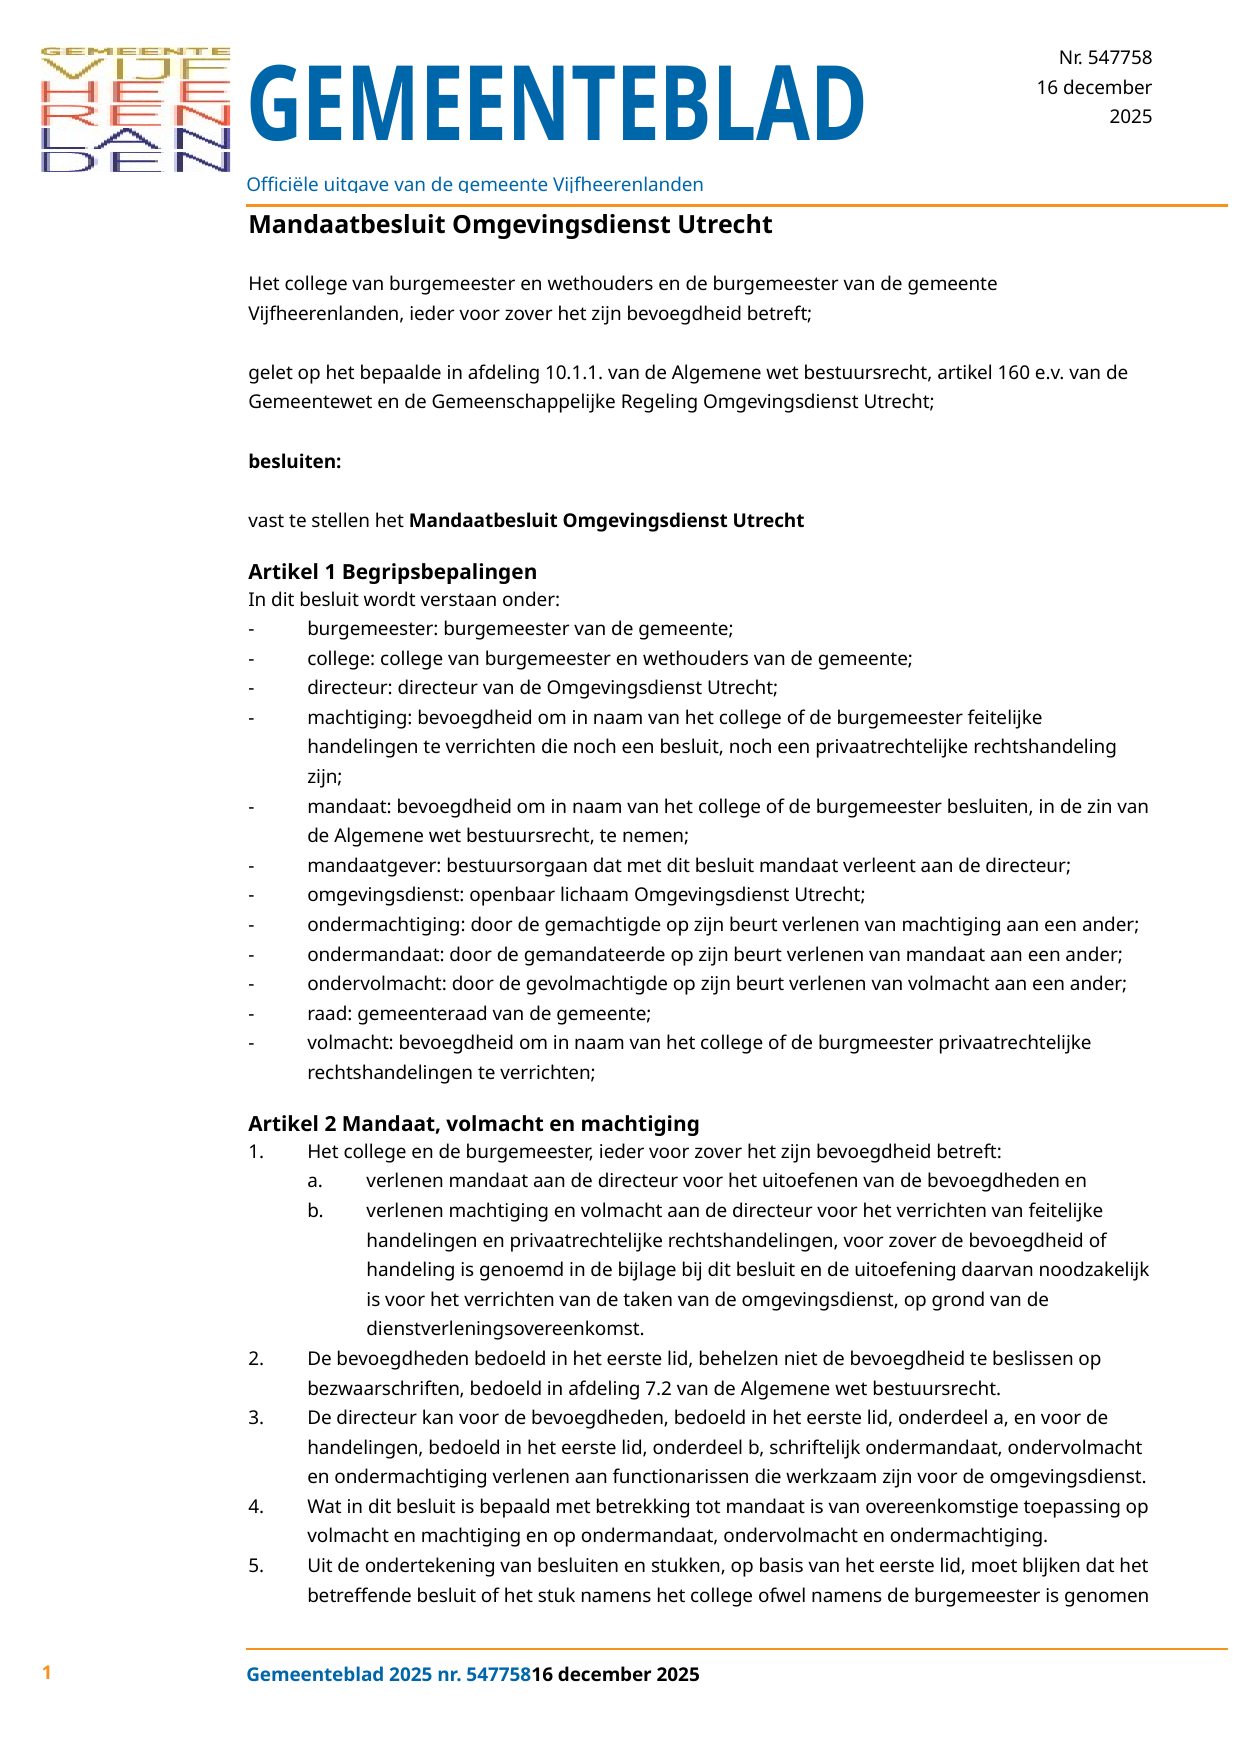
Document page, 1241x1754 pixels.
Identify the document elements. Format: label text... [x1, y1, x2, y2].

list volmacht: bevoegdheid om in naam van het college of de burgmeester privaatrechtelijke rechtshandelingen te verrichten; [248, 1029, 1152, 1085]
list De directeur kan voor de bevoegdheden, bedoeld in het eerste lid, onderdeel a, en voor de handelingen, bedoeld in het eerste lid, onderdeel b, schriftelijk ondermandaat, ondervolmacht en ondermachtiging verlenen aan functionarissen die werkzaam zijn voor de omgevingsdienst. [248, 1404, 1152, 1489]
list ondermandaat: door de gemandateerde op zijn beurt verlenen van mandaat aan een ander; [248, 941, 1152, 967]
list De bevoegdheden bedoeld in het eerste lid, behelzen niet de bevoegdheid te beslissen op bezwaarschriften, bedoeld in afdeling 7.2 van de Algemene wet bestuursrecht. [248, 1345, 1152, 1400]
text vast te stellen het Mandaatbesluit Omgevingsdienst Utrecht [248, 507, 1152, 533]
list directeur: directeur van de Omgevingsdienst Utrecht; [248, 674, 1152, 700]
list verlenen machtiging en volmacht aan de directeur voor het verrichten van feitelijke handelingen en privaatrechtelijke rechtshandelingen, voor zover de bevoegdheid of handeling is genoemd in de bijlage bij dit besluit en de uitoefening daarvan noodzakelijk is voor het verrichten van de taken van de omgevingsdienst, op grond van de dienstverleningsovereenkomst. [307, 1197, 1152, 1341]
text Het college van burgemeester en wethouders en de burgemeester van de gemeente Vijfheerenlanden, ieder voor zover het zijn bevoegdheid betreft; [248, 270, 1152, 326]
list ondervolmacht: door de gevolmachtigde op zijn beurt verlenen van volmacht aan een ander; [248, 970, 1152, 996]
text Artikel 2 Mandaat, volmacht en machtiging [248, 1109, 1152, 1138]
list mandaat: bevoegdheid om in naam van het college of de burgemeester besluiten, in de zin van de Algemene wet bestuursrecht, te nemen; [248, 793, 1152, 848]
list Wat in dit besluit is bepaald met betrekking tot mandaat is van overeenkomstige toepassing op volmacht en machtiging en op ondermandaat, ondervolmacht en ondermachtiging. [248, 1493, 1152, 1548]
list ondermachtiging: door de gemachtigde op zijn beurt verlenen van machtiging aan een ander; [248, 911, 1152, 937]
text gelet op het bepaalde in afdeling 10.1.1. van de Algemene wet bestuursrecht, artikel 160 e.v. van de Gemeentewet en de Gemeenschappelijke Regeling Omgevingsdienst Utrecht; [248, 359, 1152, 414]
list college: college van burgemeester en wethouders van de gemeente; [248, 645, 1152, 671]
text Mandaatbesluit Omgevingsdienst Utrecht [248, 207, 1152, 241]
list mandaatgever: bestuursorgaan dat met dit besluit mandaat verleent aan de directeur; [248, 852, 1152, 878]
list verlenen mandaat aan de directeur voor het uitoefenen van de bevoegdheden en [307, 1168, 1152, 1193]
text Artikel 1 Begripsbepalingen [248, 557, 1152, 586]
list Uit de ondertekening van besluiten en stukken, op basis van het eerste lid, moet blijken dat het betreffende besluit of het stuk namens het college ofwel namens de burgemeester is genomen [248, 1552, 1152, 1607]
list omgevingsdienst: openbaar lichaam Omgevingsdienst Utrecht; [248, 882, 1152, 907]
list burgemeester: burgemeester van de gemeente; [248, 615, 1152, 641]
picture [41, 47, 231, 172]
text In dit besluit wordt verstaan onder: [248, 586, 1152, 612]
list Het college en de burgemeester, ieder voor zover het zijn bevoegdheid betreft: [248, 1138, 1152, 1164]
list raad: gemeenteraad van de gemeente; [248, 1000, 1152, 1026]
list machtiging: bevoegdheid om in naam van het college of de burgemeester feitelijke handelingen te verrichten die noch een besluit, noch een privaatrechtelijke rechtshandeling zijn; [248, 704, 1152, 789]
text besluiten: [248, 448, 1152, 473]
